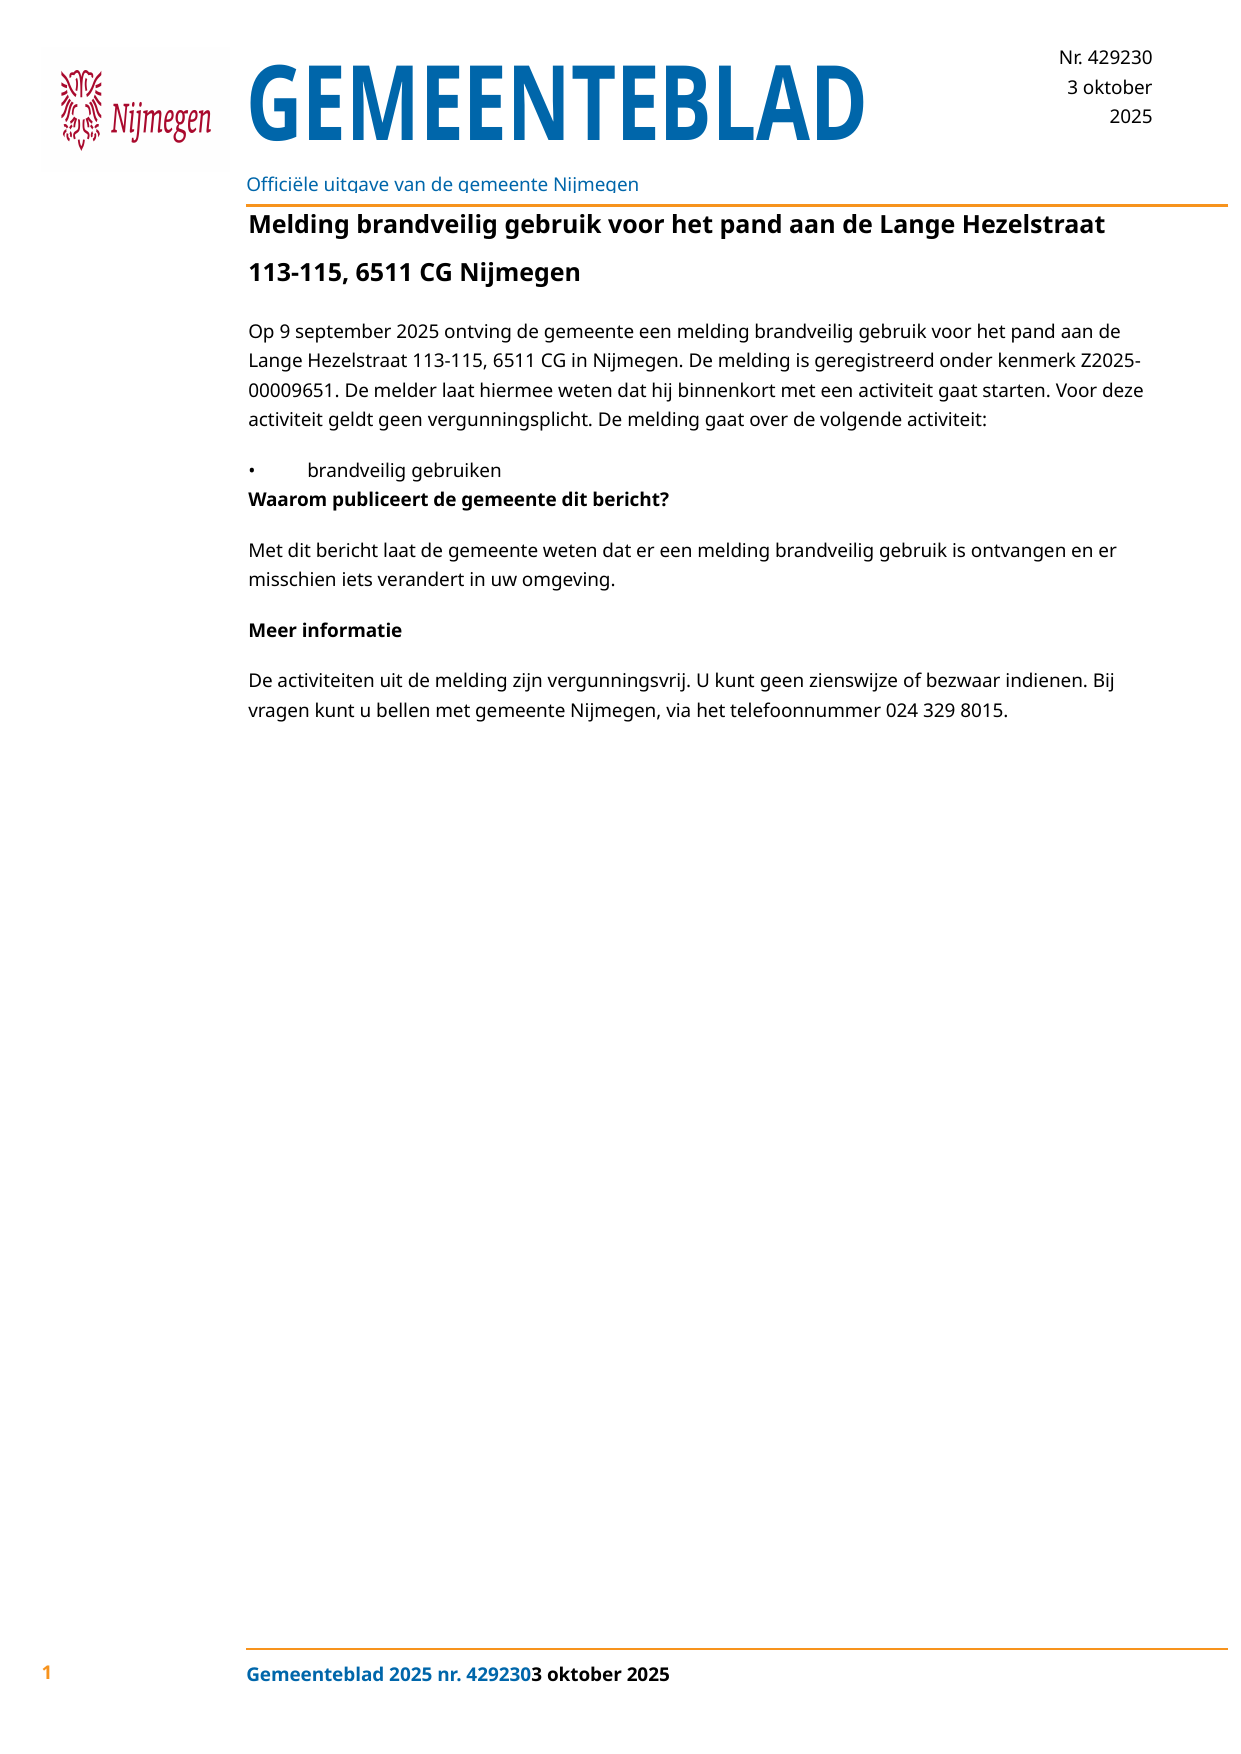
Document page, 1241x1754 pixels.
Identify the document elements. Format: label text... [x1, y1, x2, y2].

text Op 9 september 2025 ontving de gemeente een melding brandveilig gebruik voor het pand aan de Lange Hezelstraat 113-115, 6511 CG in Nijmegen. De melding is geregistreerd onder kenmerk Z2025-00009651. De melder laat hiermee weten dat hij binnenkort met een activiteit gaat starten. Voor deze activiteit geldt geen vergunningsplicht. De melding gaat over de volgende activiteit: [248, 318, 1152, 432]
text Met dit bericht laat de gemeente weten dat er een melding brandveilig gebruik is ontvangen en er misschien iets verandert in uw omgeving. [248, 537, 1152, 592]
picture [41, 47, 231, 172]
text Meer informatie [248, 617, 1152, 643]
text Waarom publiceert de gemeente dit bericht? [248, 487, 1152, 512]
list brandveilig gebruiken [248, 457, 1152, 483]
text De activiteiten uit de melding zijn vergunningsvrij. U kunt geen zienswijze of bezwaar indienen. Bij vragen kunt u bellen met gemeente Nijmegen, via het telefoonnummer 024 329 8015. [248, 667, 1152, 723]
text Melding brandveilig gebruik voor het pand aan de Lange Hezelstraat 113-115, 6511 CG Nijmegen [248, 207, 1152, 288]
